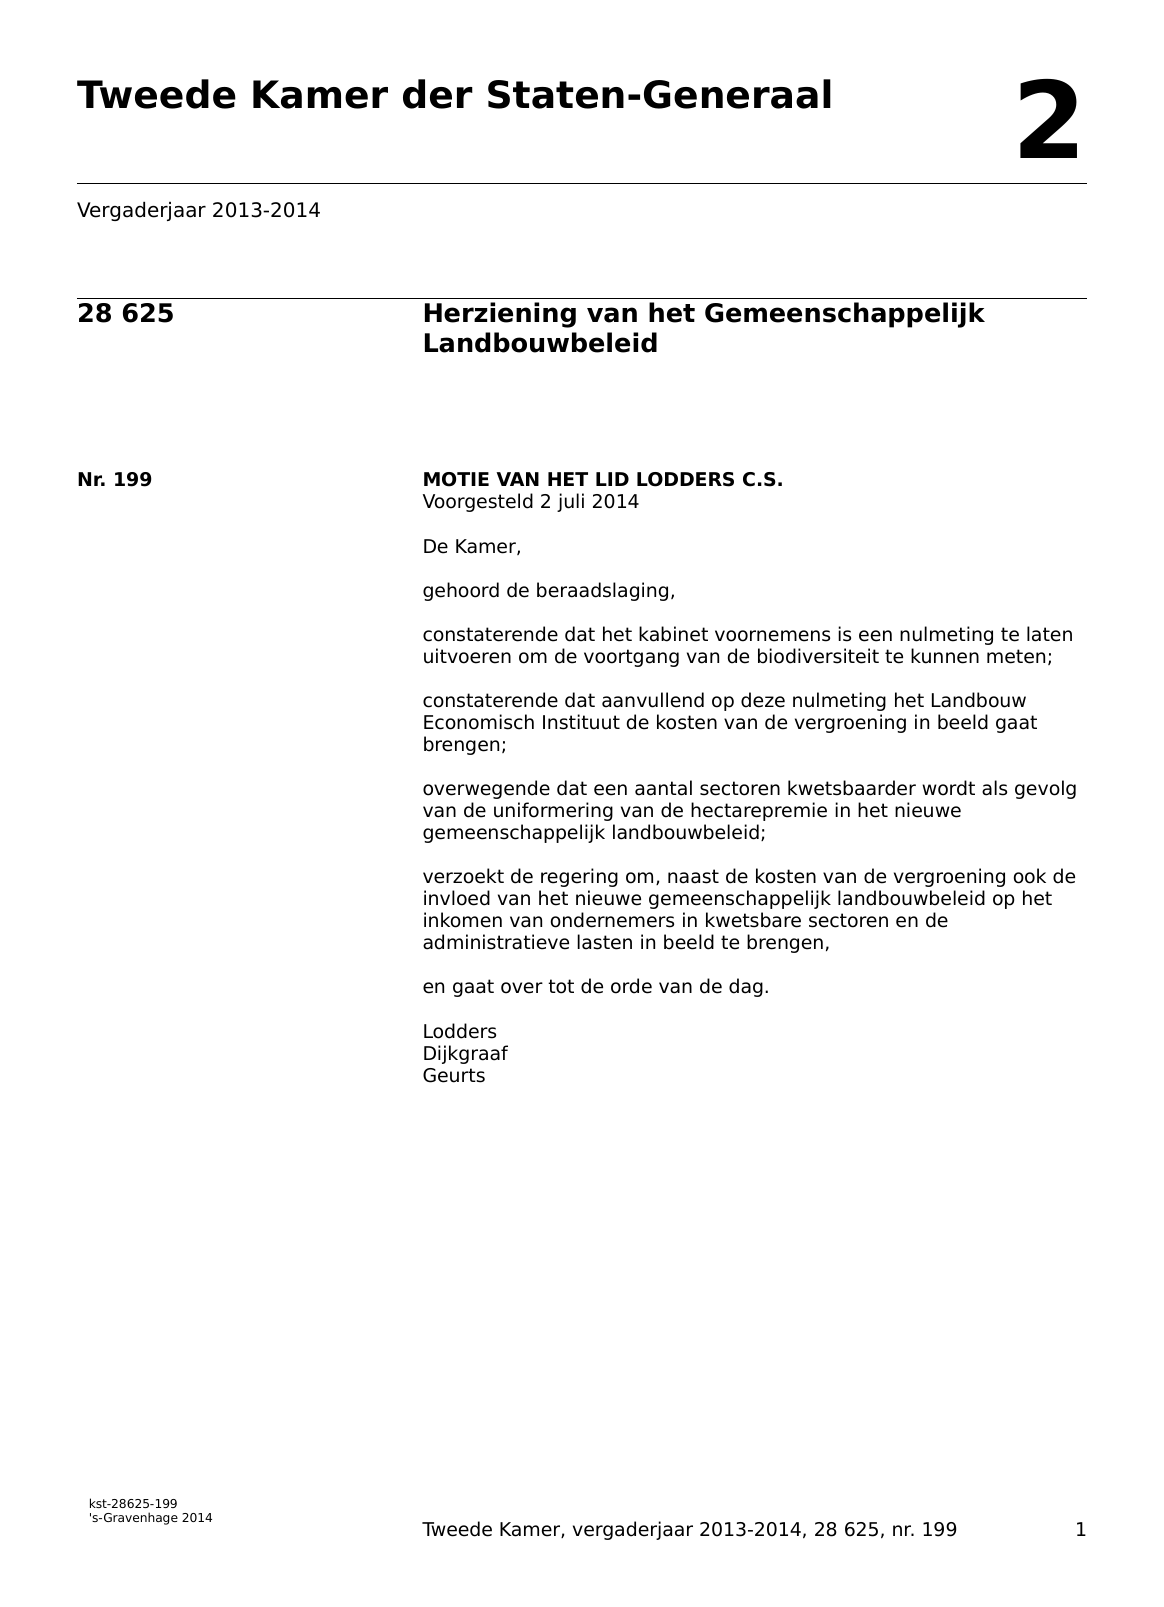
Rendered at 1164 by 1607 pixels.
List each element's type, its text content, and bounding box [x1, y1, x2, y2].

text Geurts [422, 1064, 1087, 1086]
text 's-Gravenhage 2014 [88, 1511, 323, 1525]
table_cell Vergaderjaar 2013-2014 [77, 184, 1087, 298]
subtitle 28 625 Herziening van het Gemeenschappelijk Landbouwbeleid [77, 299, 1087, 358]
text constaterende dat het kabinet voornemens is een nulmeting te laten uitvoeren om de voortgang van de biodiversiteit te kunnen meten; [422, 624, 1087, 668]
table_header 2 [886, 59, 1087, 183]
text Lodders [422, 1021, 1087, 1042]
text overwegende dat een aantal sectoren kwetsbaarder wordt als gevolg van de uniformering van de hectarepremie in het nieuwe gemeenschappelijk landbouwbeleid; [422, 778, 1087, 844]
text De Kamer, [422, 536, 1087, 557]
text en gaat over tot de orde van de dag. [422, 976, 1087, 998]
text constaterende dat aanvullend op deze nulmeting het Landbouw Economisch Instituut de kosten van de vergroening in beeld gaat brengen; [422, 690, 1087, 756]
subtitle Nr. 199 MOTIE VAN HET LID LODDERS C.S. [77, 469, 1087, 491]
text Dijkgraaf [422, 1042, 1087, 1064]
text gehoord de beraadslaging, [422, 580, 1087, 602]
table_header Tweede Kamer der Staten-Generaal [77, 59, 886, 183]
text verzoekt de regering om, naast de kosten van de vergroening ook de invloed van het nieuwe gemeenschappelijk landbouwbeleid op het inkomen van ondernemers in kwetsbare sectoren en de administratieve lasten in beeld te brengen, [422, 866, 1087, 954]
text kst-28625-199 [88, 1497, 323, 1511]
text Voorgesteld 2 juli 2014 [422, 491, 1087, 513]
